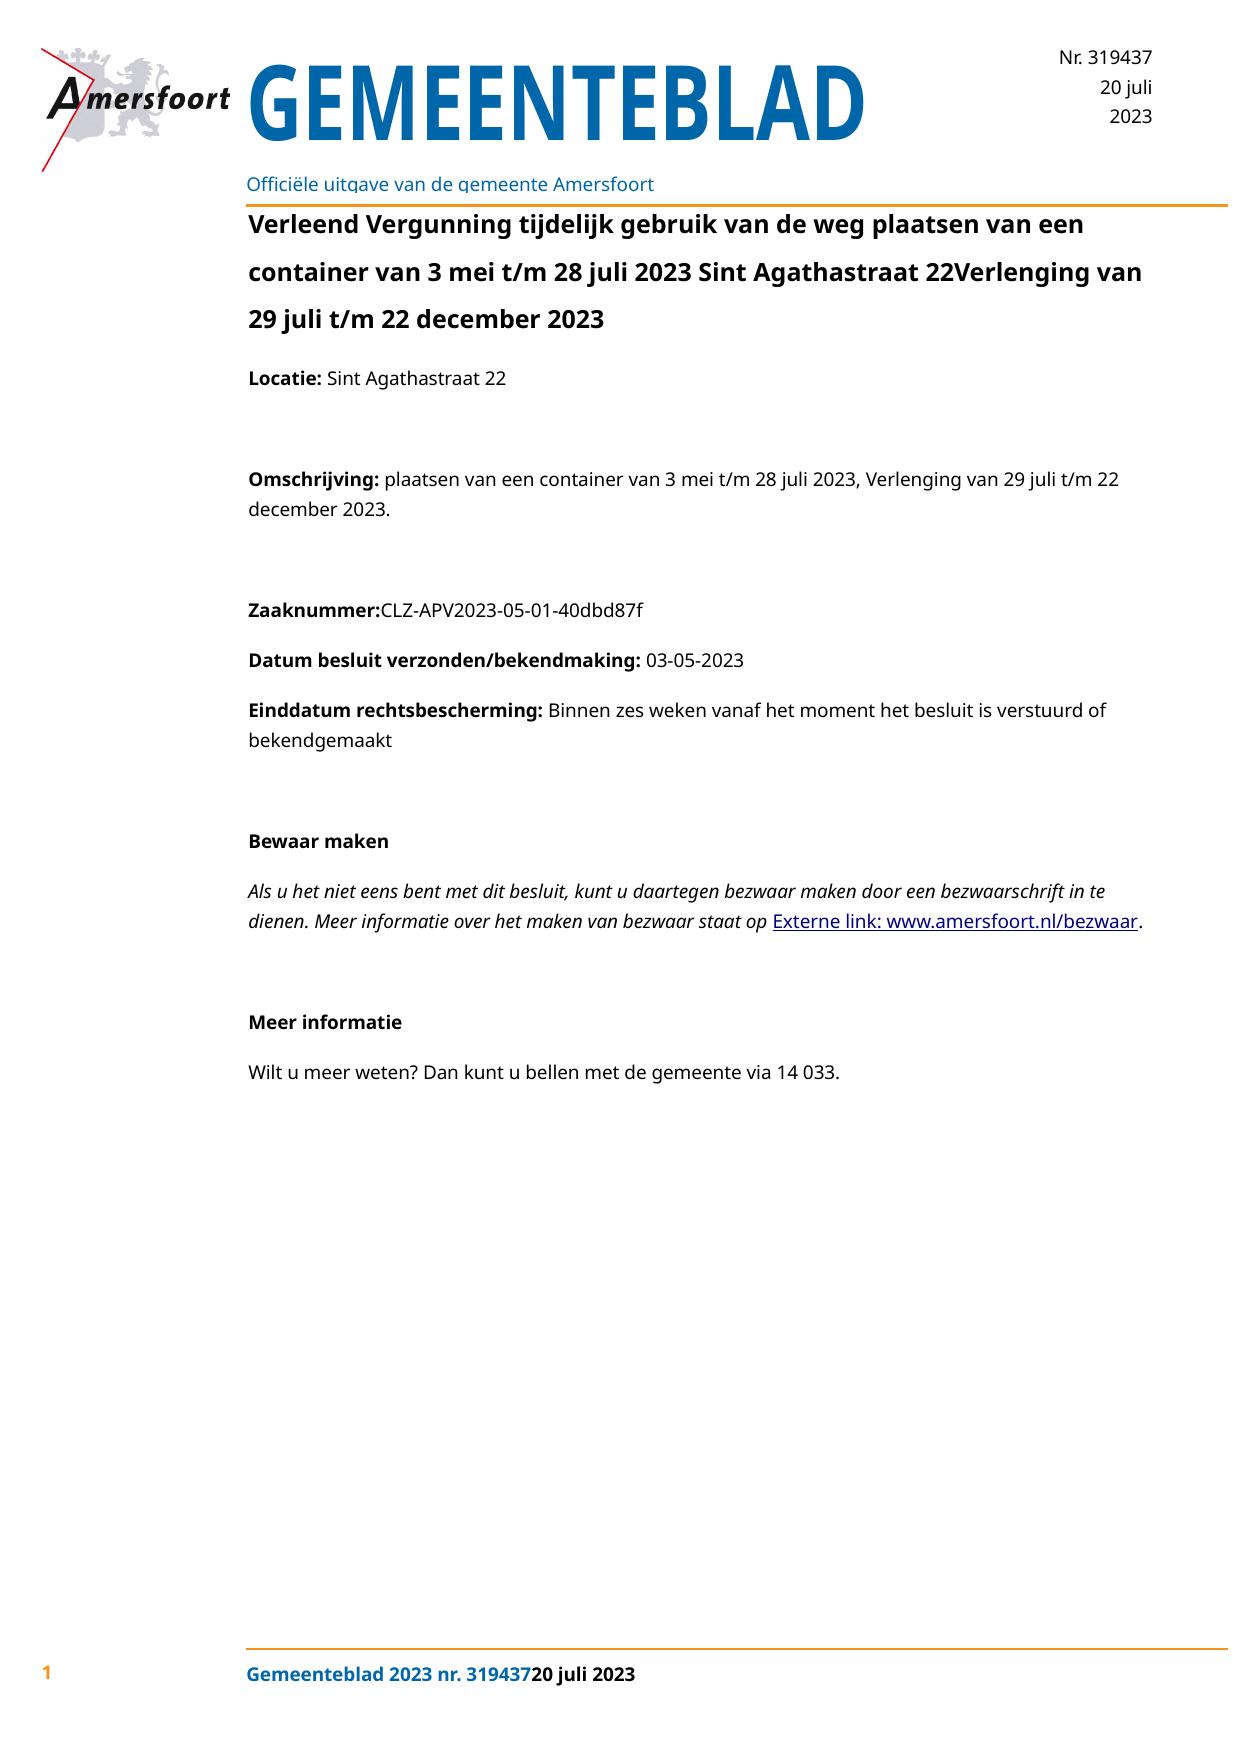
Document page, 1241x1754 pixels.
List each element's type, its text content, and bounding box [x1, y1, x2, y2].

text Zaaknummer:CLZ-APV2023-05-01-40dbd87f [248, 597, 1152, 622]
text Datum besluit verzonden/bekendmaking: 03-05-2023 [248, 647, 1152, 673]
text Omschrijving: plaatsen van een container van 3 mei t/m 28 juli 2023, Verlenging van 29 juli t/m 22 december 2023. [248, 466, 1152, 522]
picture [41, 47, 231, 172]
text Als u het niet eens bent met dit besluit, kunt u daartegen bezwaar maken door een bezwaarschrift in te dienen. Meer informatie over het maken van bezwaar staat op Externe link: www.amersfoort.nl/bezwaar. [248, 878, 1152, 934]
text Einddatum rechtsbescherming: Binnen zes weken vanaf het moment het besluit is verstuurd of bekendgemaakt [248, 698, 1152, 753]
text Meer informatie [248, 1009, 1152, 1034]
text Bewaar maken [248, 828, 1152, 854]
text Locatie: Sint Agathastraat 22 [248, 366, 1152, 391]
text Wilt u meer weten? Dan kunt u bellen met de gemeente via 14 033. [248, 1059, 1152, 1085]
text Verleend Vergunning tijdelijk gebruik van de weg plaatsen van een container van 3 mei t/m 28 juli 2023 Sint Agathastraat 22Verlenging van 29 juli t/m 22 december 2023 [248, 207, 1152, 336]
